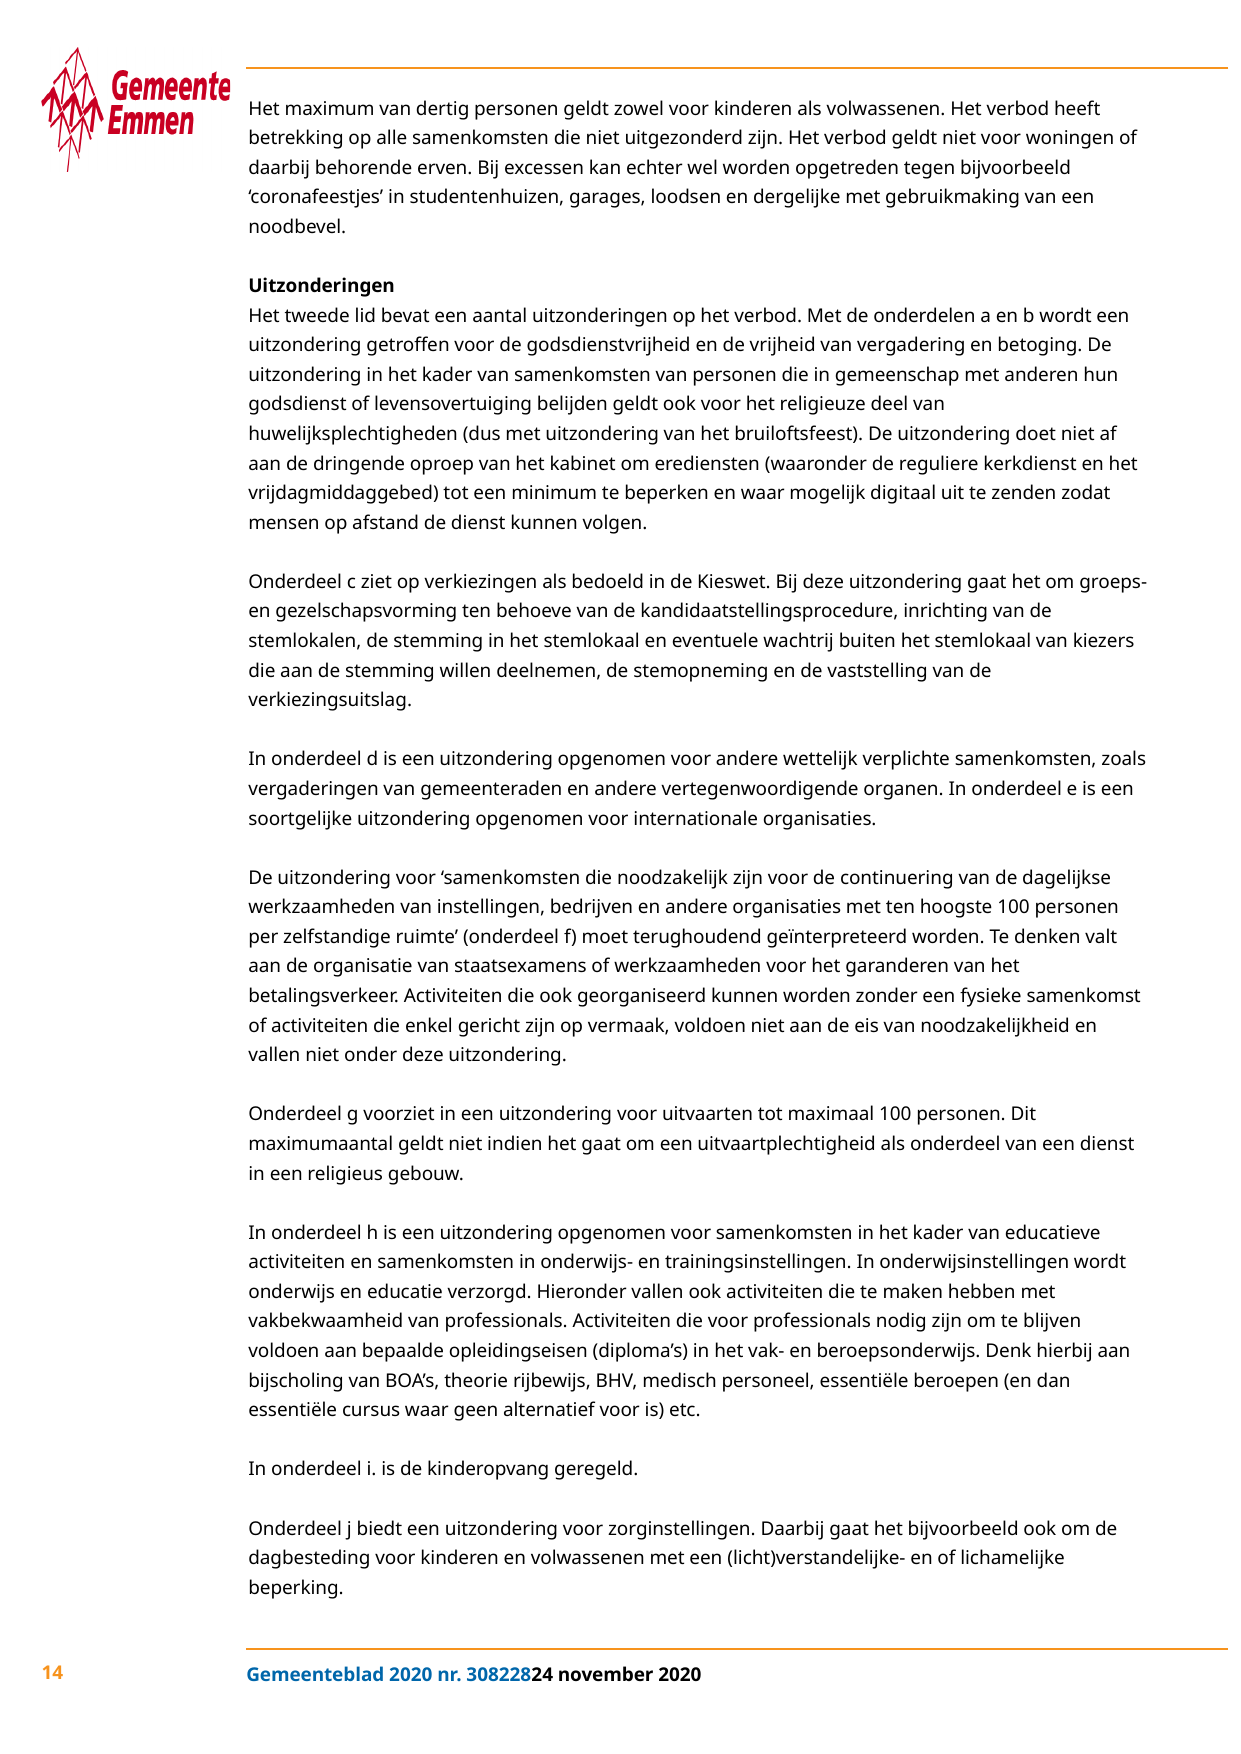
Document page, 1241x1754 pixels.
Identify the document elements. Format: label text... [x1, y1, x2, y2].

text Het tweede lid bevat een aantal uitzonderingen op het verbod. Met de onderdelen a en b wordt een uitzondering getroffen voor de godsdienstvrijheid en de vrijheid van vergadering en betoging. De uitzondering in het kader van samenkomsten van personen die in gemeenschap met anderen hun godsdienst of levensovertuiging belijden geldt ook voor het religieuze deel van huwelijksplechtigheden (dus met uitzondering van het bruiloftsfeest). De uitzondering doet niet af aan de dringende oproep van het kabinet om erediensten (waaronder de reguliere kerkdienst en het vrijdagmiddaggebed) tot een minimum te beperken en waar mogelijk digitaal uit te zenden zodat mensen op afstand de dienst kunnen volgen. [248, 302, 1152, 535]
text In onderdeel h is een uitzondering opgenomen voor samenkomsten in het kader van educatieve activiteiten en samenkomsten in onderwijs- en trainingsinstellingen. In onderwijsinstellingen wordt onderwijs en educatie verzorgd. Hieronder vallen ook activiteiten die te maken hebben met vakbekwaamheid van professionals. Activiteiten die voor professionals nodig zijn om te blijven voldoen aan bepaalde opleidingseisen (diploma’s) in het vak- en beroepsonderwijs. Denk hierbij aan bijscholing van BOA’s, theorie rijbewijs, BHV, medisch personeel, essentiële beroepen (en dan essentiële cursus waar geen alternatief voor is) etc. [248, 1219, 1152, 1422]
text Onderdeel g voorziet in een uitzondering voor uitvaarten tot maximaal 100 personen. Dit maximumaantal geldt niet indien het gaat om een uitvaartplechtigheid als onderdeel van een dienst in een religieus gebouw. [248, 1101, 1152, 1186]
text Uitzonderingen [248, 272, 1152, 298]
text Onderdeel c ziet op verkiezingen als bedoeld in de Kieswet. Bij deze uitzondering gaat het om groeps- en gezelschapsvorming ten behoeve van de kandidaatstellingsprocedure, inrichting van de stemlokalen, de stemming in het stemlokaal en eventuele wachtrij buiten het stemlokaal van kiezers die aan de stemming willen deelnemen, de stemopneming en de vaststelling van de verkiezingsuitslag. [248, 568, 1152, 712]
text Het maximum van dertig personen geldt zowel voor kinderen als volwassenen. Het verbod heeft betrekking op alle samenkomsten die niet uitgezonderd zijn. Het verbod geldt niet voor woningen of daarbij behorende erven. Bij excessen kan echter wel worden opgetreden tegen bijvoorbeeld ‘coronafeestjes’ in studentenhuizen, garages, loodsen en dergelijke met gebruikmaking van een noodbevel. [248, 95, 1152, 239]
text In onderdeel d is een uitzondering opgenomen voor andere wettelijk verplichte samenkomsten, zoals vergaderingen van gemeenteraden en andere vertegenwoordigende organen. In onderdeel e is een soortgelijke uitzondering opgenomen voor internationale organisaties. [248, 746, 1152, 831]
text In onderdeel i. is de kinderopvang geregeld. [248, 1456, 1152, 1481]
text Onderdeel j biedt een uitzondering voor zorginstellingen. Daarbij gaat het bijvoorbeeld ook om de dagbesteding voor kinderen en volwassenen met een (licht)verstandelijke- en of lichamelijke beperking. [248, 1515, 1152, 1600]
text De uitzondering voor ‘samenkomsten die noodzakelijk zijn voor de continuering van de dagelijkse werkzaamheden van instellingen, bedrijven en andere organisaties met ten hoogste 100 personen per zelfstandige ruimte’ (onderdeel f) moet terughoudend geïnterpreteerd worden. Te denken valt aan de organisatie van staatsexamens of werkzaamheden voor het garanderen van het betalingsverkeer. Activiteiten die ook georganiseerd kunnen worden zonder een fysieke samenkomst of activiteiten die enkel gericht zijn op vermaak, voldoen niet aan de eis van noodzakelijkheid en vallen niet onder deze uitzondering. [248, 864, 1152, 1067]
picture [41, 47, 231, 172]
